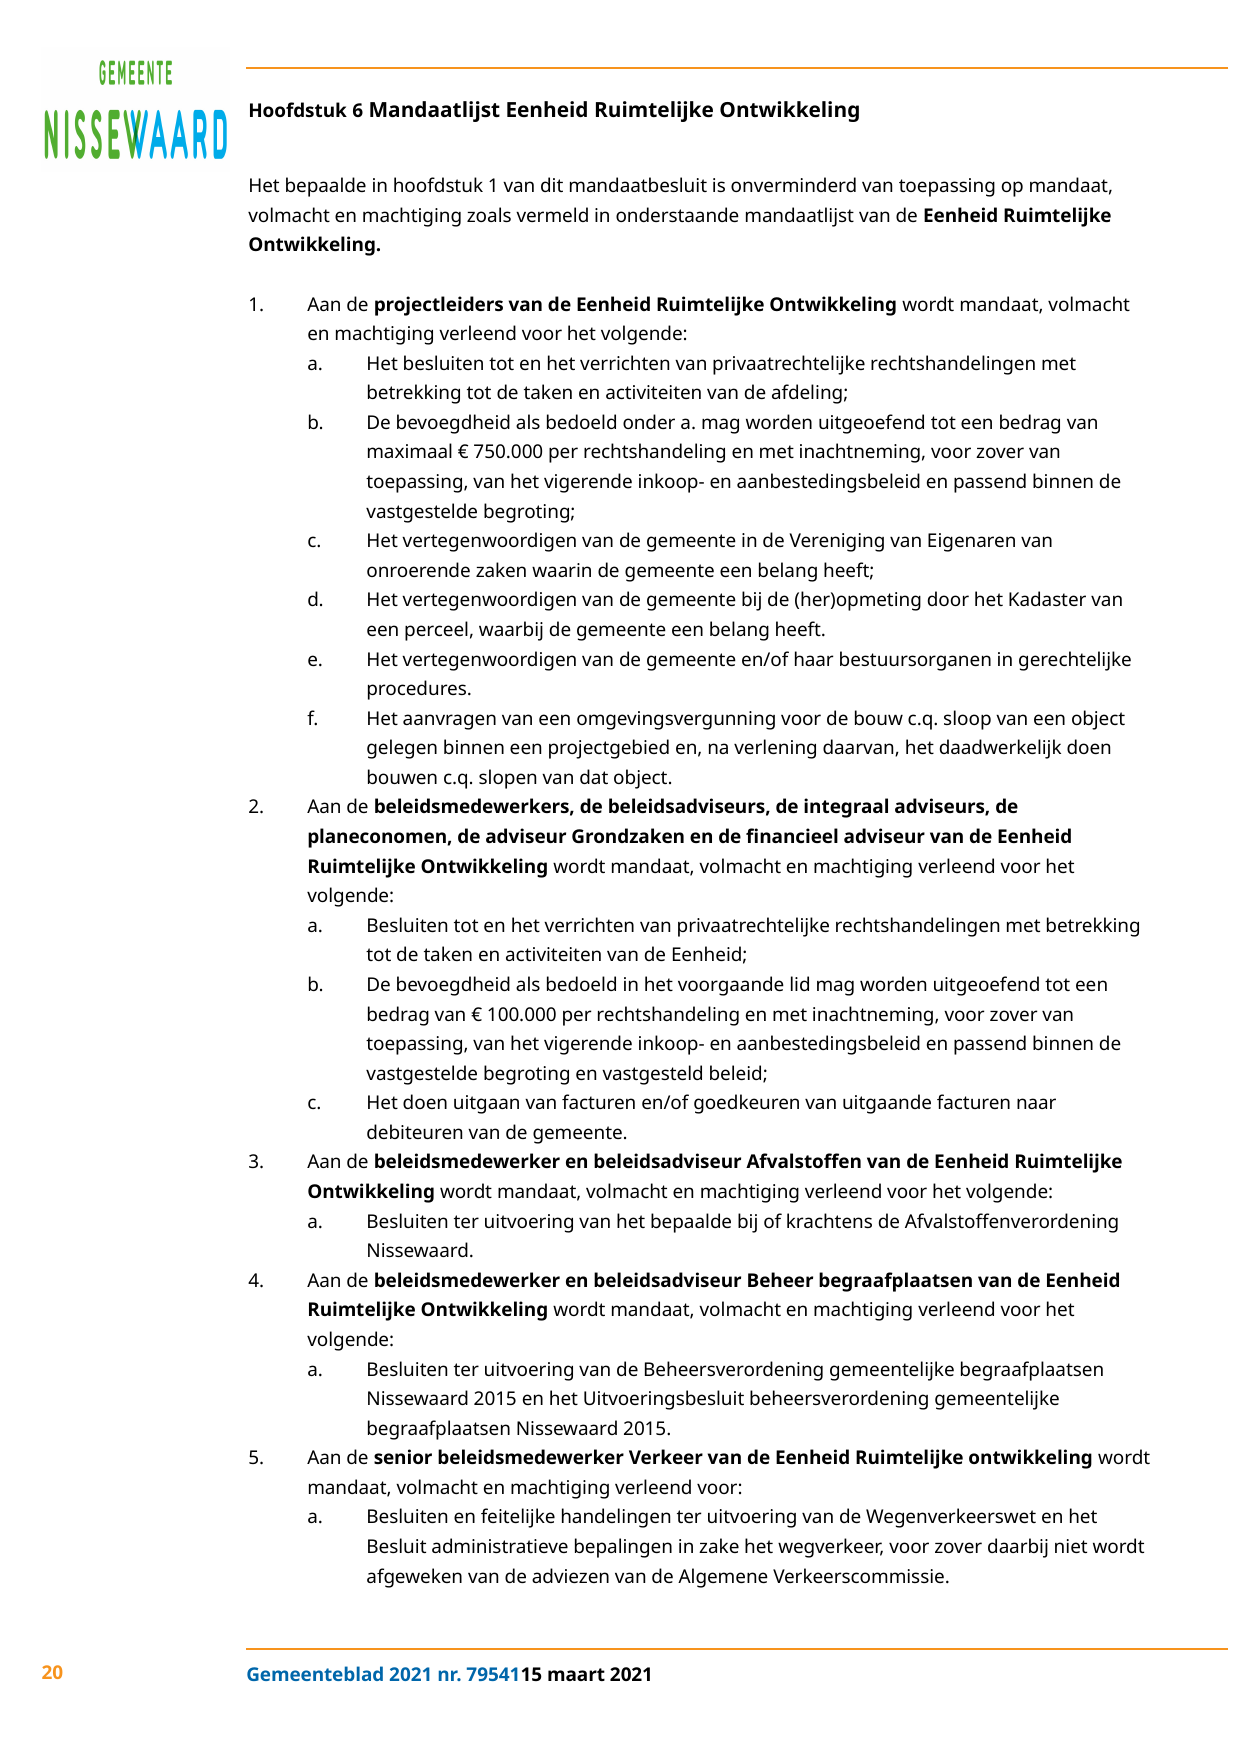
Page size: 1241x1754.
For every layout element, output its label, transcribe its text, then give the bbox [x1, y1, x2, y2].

list Aan de beleidsmedewerker en beleidsadviseur Beheer begraafplaatsen van de Eenheid Ruimtelijke Ontwikkeling wordt mandaat, volmacht en machtiging verleend voor het volgende: [248, 1267, 1152, 1352]
list Aan de senior beleidsmedewerker Verkeer van de Eenheid Ruimtelijke ontwikkeling wordt mandaat, volmacht en machtiging verleend voor: [248, 1444, 1152, 1500]
picture [41, 47, 231, 172]
list Het vertegenwoordigen van de gemeente bij de (her)opmeting door het Kadaster van een perceel, waarbij de gemeente een belang heeft. [307, 587, 1152, 642]
list Besluiten ter uitvoering van de Beheersverordening gemeentelijke begraafplaatsen Nissewaard 2015 en het Uitvoeringsbesluit beheersverordening gemeentelijke begraafplaatsen Nissewaard 2015. [307, 1356, 1152, 1441]
list Besluiten ter uitvoering van het bepaalde bij of krachtens de Afvalstoffenverordening Nissewaard. [307, 1208, 1152, 1263]
list Het besluiten tot en het verrichten van privaatrechtelijke rechtshandelingen met betrekking tot de taken en activiteiten van de afdeling; [307, 350, 1152, 405]
list Aan de beleidsmedewerker en beleidsadviseur Afvalstoffen van de Eenheid Ruimtelijke Ontwikkeling wordt mandaat, volmacht en machtiging verleend voor het volgende: [248, 1149, 1152, 1204]
list Aan de beleidsmedewerkers, de beleidsadviseurs, de integraal adviseurs, de planeconomen, de adviseur Grondzaken en de financieel adviseur van de Eenheid Ruimtelijke Ontwikkeling wordt mandaat, volmacht en machtiging verleend voor het volgende: [248, 794, 1152, 908]
list Het vertegenwoordigen van de gemeente in de Vereniging van Eigenaren van onroerende zaken waarin de gemeente een belang heeft; [307, 527, 1152, 583]
list De bevoegdheid als bedoeld in het voorgaande lid mag worden uitgeoefend tot een bedrag van € 100.000 per rechtshandeling en met inachtneming, voor zover van toepassing, van het vigerende inkoop- en aanbestedingsbeleid en passend binnen de vastgestelde begroting en vastgesteld beleid; [307, 971, 1152, 1086]
list Besluiten en feitelijke handelingen ter uitvoering van de Wegenverkeerswet en het Besluit administratieve bepalingen in zake het wegverkeer, voor zover daarbij niet wordt afgeweken van de adviezen van de Algemene Verkeerscommissie. [307, 1504, 1152, 1589]
list Besluiten tot en het verrichten van privaatrechtelijke rechtshandelingen met betrekking tot de taken en activiteiten van de Eenheid; [307, 912, 1152, 967]
list De bevoegdheid als bedoeld onder a. mag worden uitgeoefend tot een bedrag van maximaal € 750.000 per rechtshandeling en met inachtneming, voor zover van toepassing, van het vigerende inkoop- en aanbestedingsbeleid en passend binnen de vastgestelde begroting; [307, 409, 1152, 524]
list Het doen uitgaan van facturen en/of goedkeuren van uitgaande facturen naar debiteuren van de gemeente. [307, 1089, 1152, 1145]
list Aan de projectleiders van de Eenheid Ruimtelijke Ontwikkeling wordt mandaat, volmacht en machtiging verleend voor het volgende: [248, 291, 1152, 346]
text Het bepaalde in hoofdstuk 1 van dit mandaatbesluit is onverminderd van toepassing op mandaat, volmacht en machtiging zoals vermeld in onderstaande mandaatlijst van de Eenheid Ruimtelijke Ontwikkeling. [248, 172, 1152, 257]
text Hoofdstuk 6 Mandaatlijst Eenheid Ruimtelijke Ontwikkeling [248, 95, 1152, 123]
list Het aanvragen van een omgevingsvergunning voor de bouw c.q. sloop van een object gelegen binnen een projectgebied en, na verlening daarvan, het daadwerkelijk doen bouwen c.q. slopen van dat object. [307, 705, 1152, 790]
list Het vertegenwoordigen van de gemeente en/of haar bestuursorganen in gerechtelijke procedures. [307, 646, 1152, 701]
